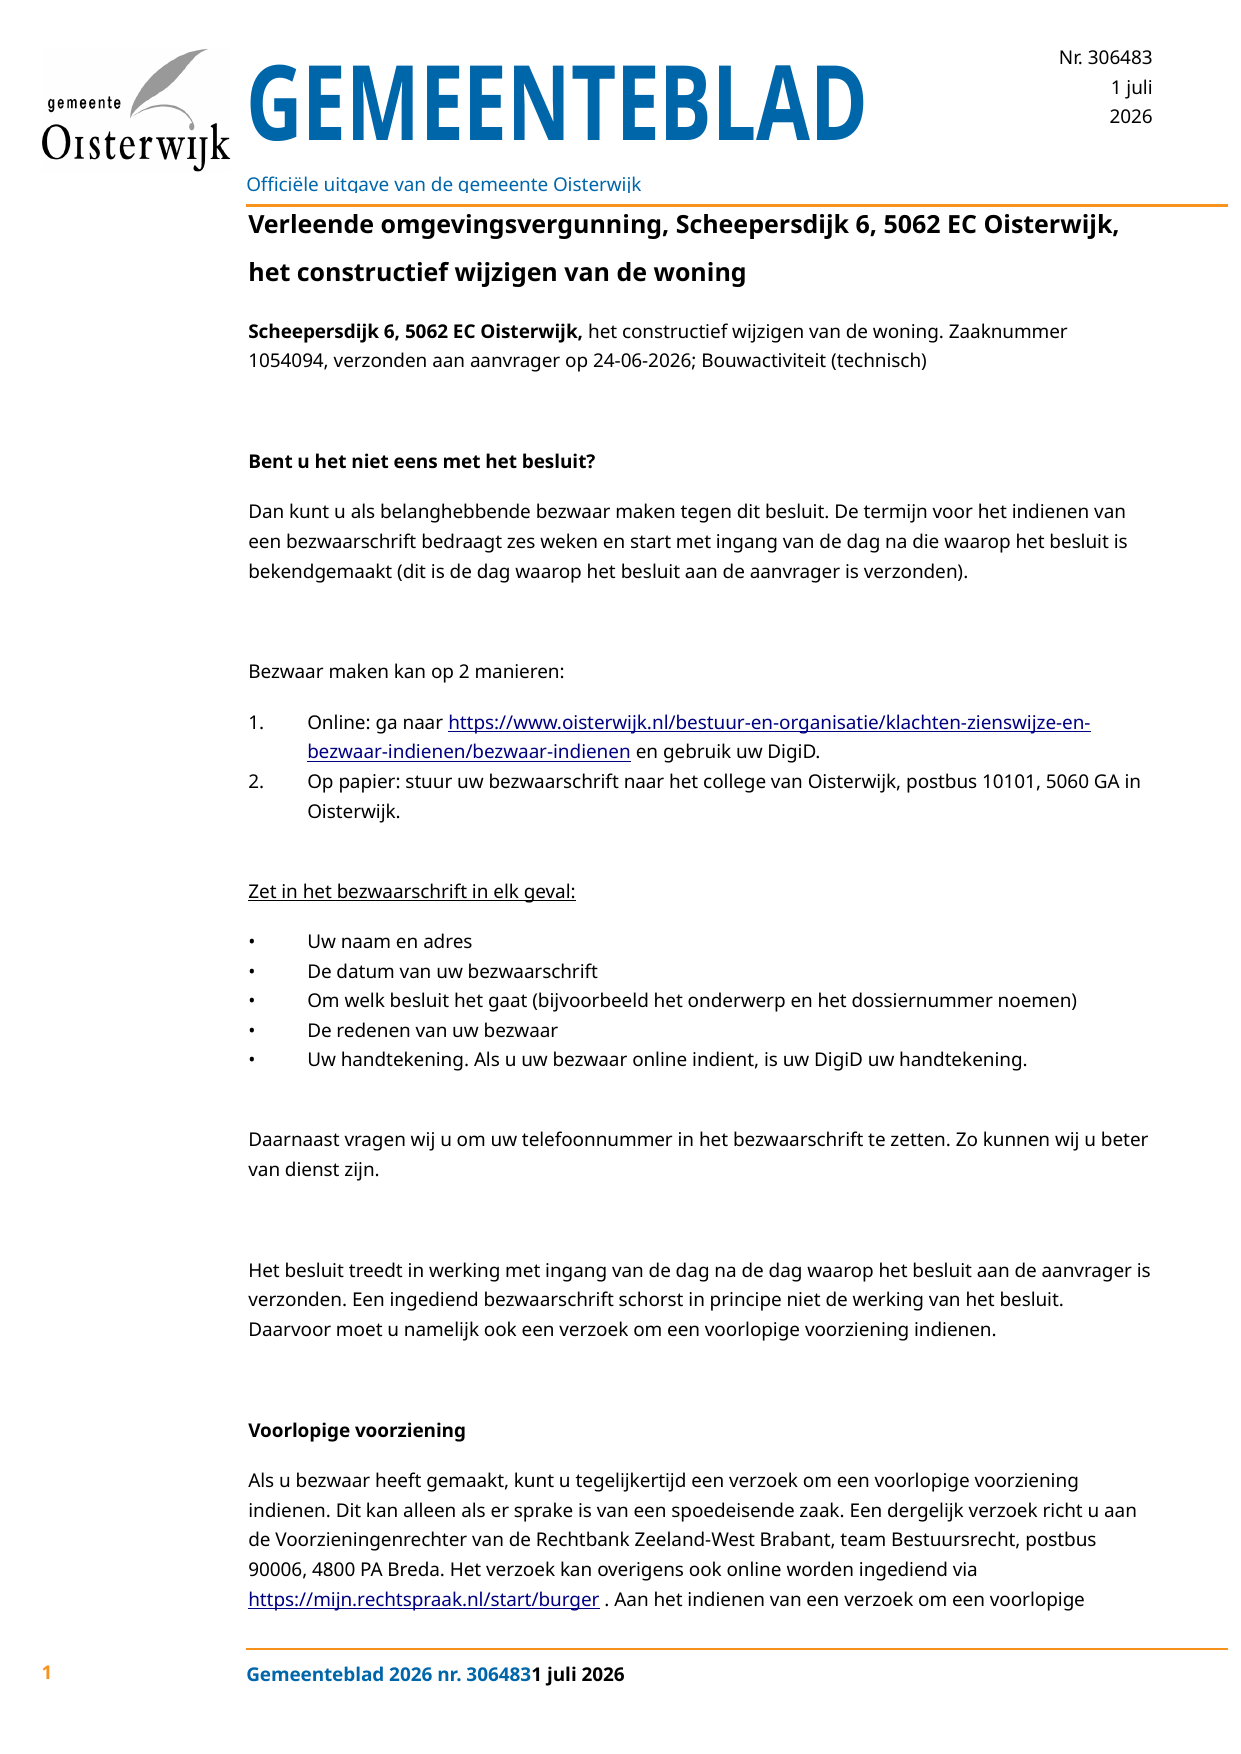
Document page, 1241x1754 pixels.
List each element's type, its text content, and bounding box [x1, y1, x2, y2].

text Dan kunt u als belanghebbende bezwaar maken tegen dit besluit. De termijn voor het indienen van een bezwaarschrift bedraagt zes weken en start met ingang van de dag na die waarop het besluit is bekendgemaakt (dit is de dag waarop het besluit aan de aanvrager is verzonden). [248, 499, 1152, 584]
text Het besluit treedt in werking met ingang van de dag na de dag waarop het besluit aan de aanvrager is verzonden. Een ingediend bezwaarschrift schorst in principe niet de werking van het besluit. Daarvoor moet u namelijk ook een verzoek om een voorlopige voorziening indienen. [248, 1257, 1152, 1342]
list De redenen van uw bezwaar [248, 1017, 1152, 1043]
text Bezwaar maken kan op 2 manieren: [248, 659, 1152, 684]
list Online: ga naar https://www.oisterwijk.nl/bestuur-en-organisatie/klachten-zienswijze-en-bezwaar-indienen/bezwaar-indienen en gebruik uw DigiD. [248, 709, 1152, 764]
list Om welk besluit het gaat (bijvoorbeeld het onderwerp en het dossiernummer noemen) [248, 987, 1152, 1013]
text Scheepersdijk 6, 5062 EC Oisterwijk, het constructief wijzigen van de woning. Zaaknummer 1054094, verzonden aan aanvrager op 24-06-2026; Bouwactiviteit (technisch) [248, 318, 1152, 373]
text Daarnaast vragen wij u om uw telefoonnummer in het bezwaarschrift te zetten. Zo kunnen wij u beter van dienst zijn. [248, 1127, 1152, 1182]
list De datum van uw bezwaarschrift [248, 958, 1152, 984]
picture [41, 47, 231, 172]
text Verleende omgevingsvergunning, Scheepersdijk 6, 5062 EC Oisterwijk, het constructief wijzigen van de woning [248, 207, 1152, 288]
text Zet in het bezwaarschrift in elk geval: [248, 878, 1152, 904]
list Uw naam en adres [248, 928, 1152, 954]
list Uw handtekening. Als u uw bezwaar online indient, is uw DigiD uw handtekening. [248, 1047, 1152, 1072]
text Voorlopige voorziening [248, 1417, 1152, 1443]
text Als u bezwaar heeft gemaakt, kunt u tegelijkertijd een verzoek om een voorlopige voorziening indienen. Dit kan alleen als er sprake is van een spoedeisende zaak. Een dergelijk verzoek richt u aan de Voorzieningenrechter van de Rechtbank Zeeland-West Brabant, team Bestuursrecht, postbus 90006, 4800 PA Breda. Het verzoek kan overigens ook online worden ingediend via https://mijn.rechtspraak.nl/start/burger . Aan het indienen van een verzoek om een voorlopige [248, 1467, 1152, 1612]
list Op papier: stuur uw bezwaarschrift naar het college van Oisterwijk, postbus 10101, 5060 GA in Oisterwijk. [248, 768, 1152, 824]
text Bent u het niet eens met het besluit? [248, 448, 1152, 474]
